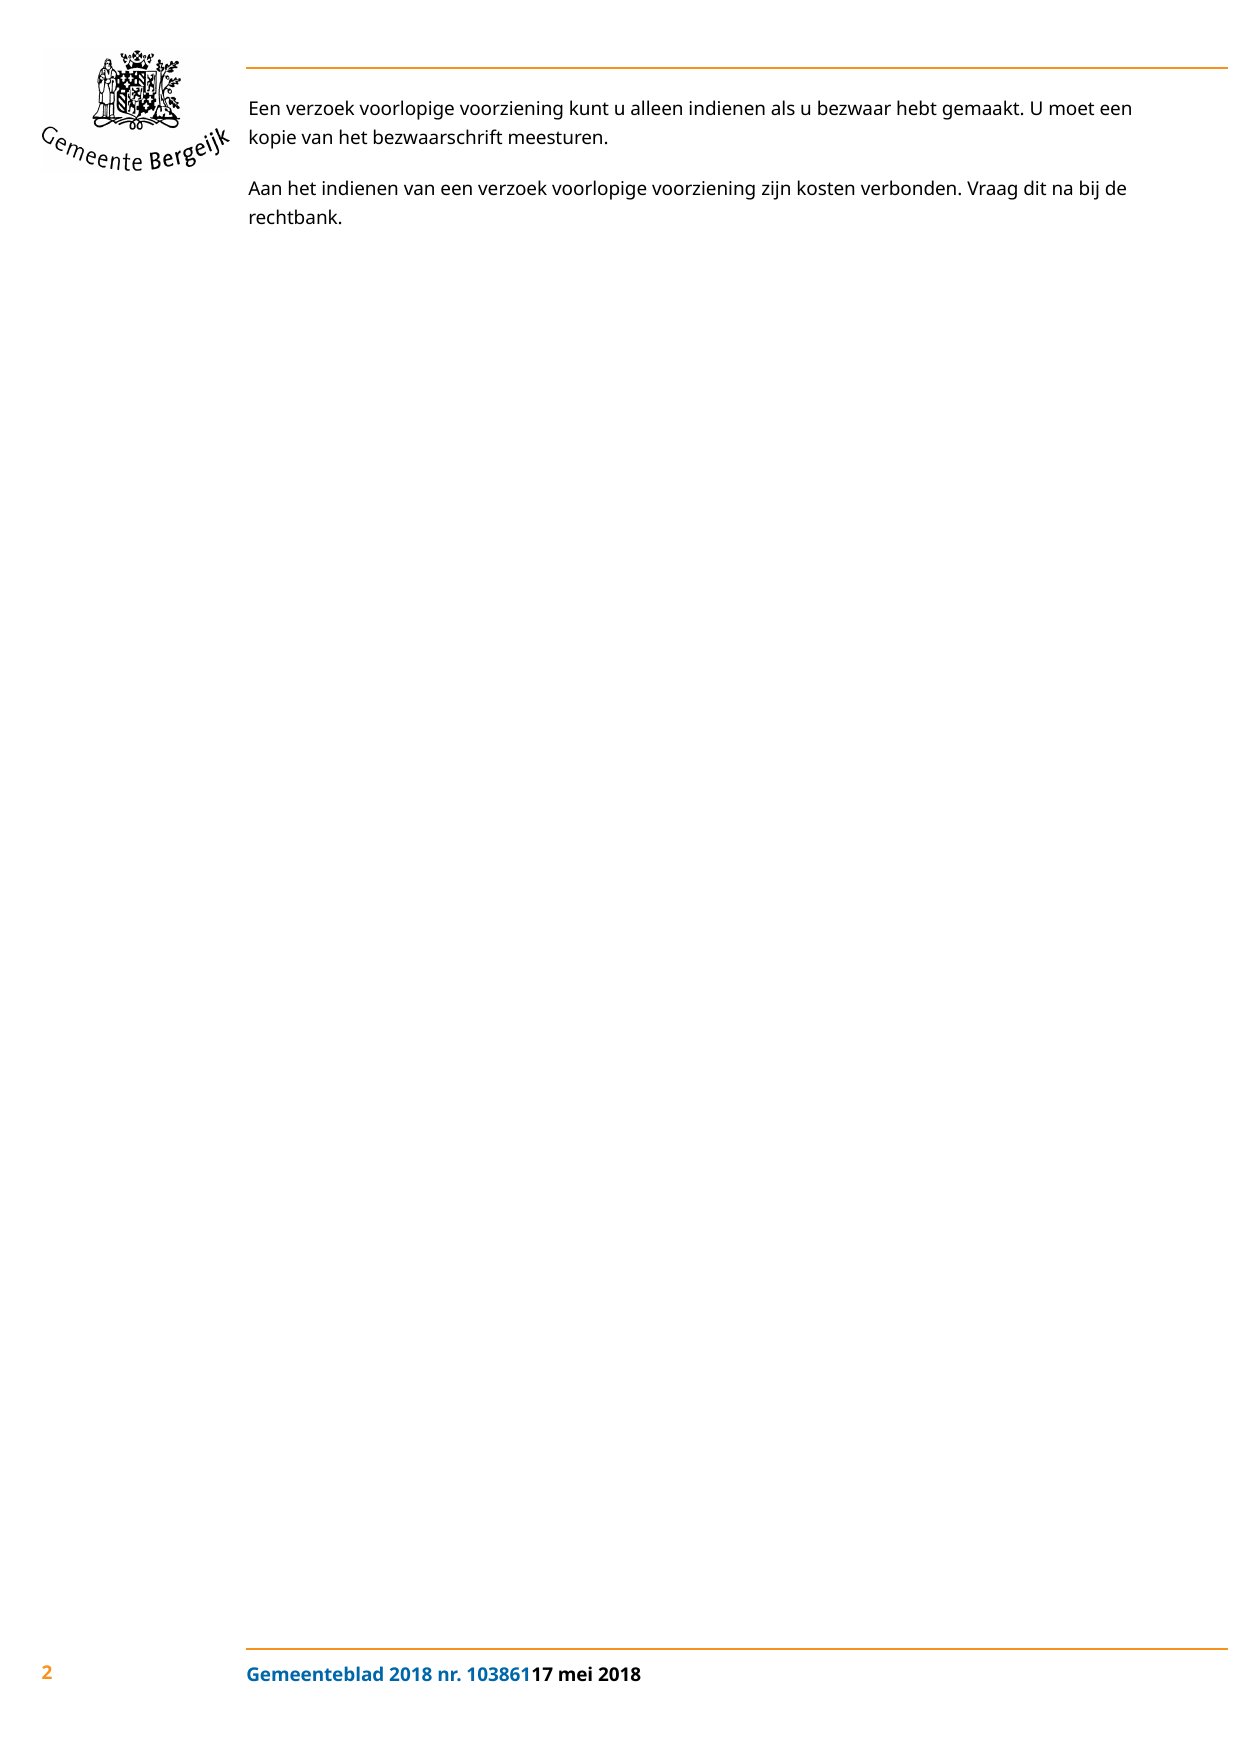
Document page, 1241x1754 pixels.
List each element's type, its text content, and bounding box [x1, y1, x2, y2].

text Aan het indienen van een verzoek voorlopige voorziening zijn kosten verbonden. Vraag dit na bij de rechtbank. [248, 175, 1152, 230]
picture [41, 47, 231, 172]
text Een verzoek voorlopige voorziening kunt u alleen indienen als u bezwaar hebt gemaakt. U moet een kopie van het bezwaarschrift meesturen. [248, 95, 1152, 150]
